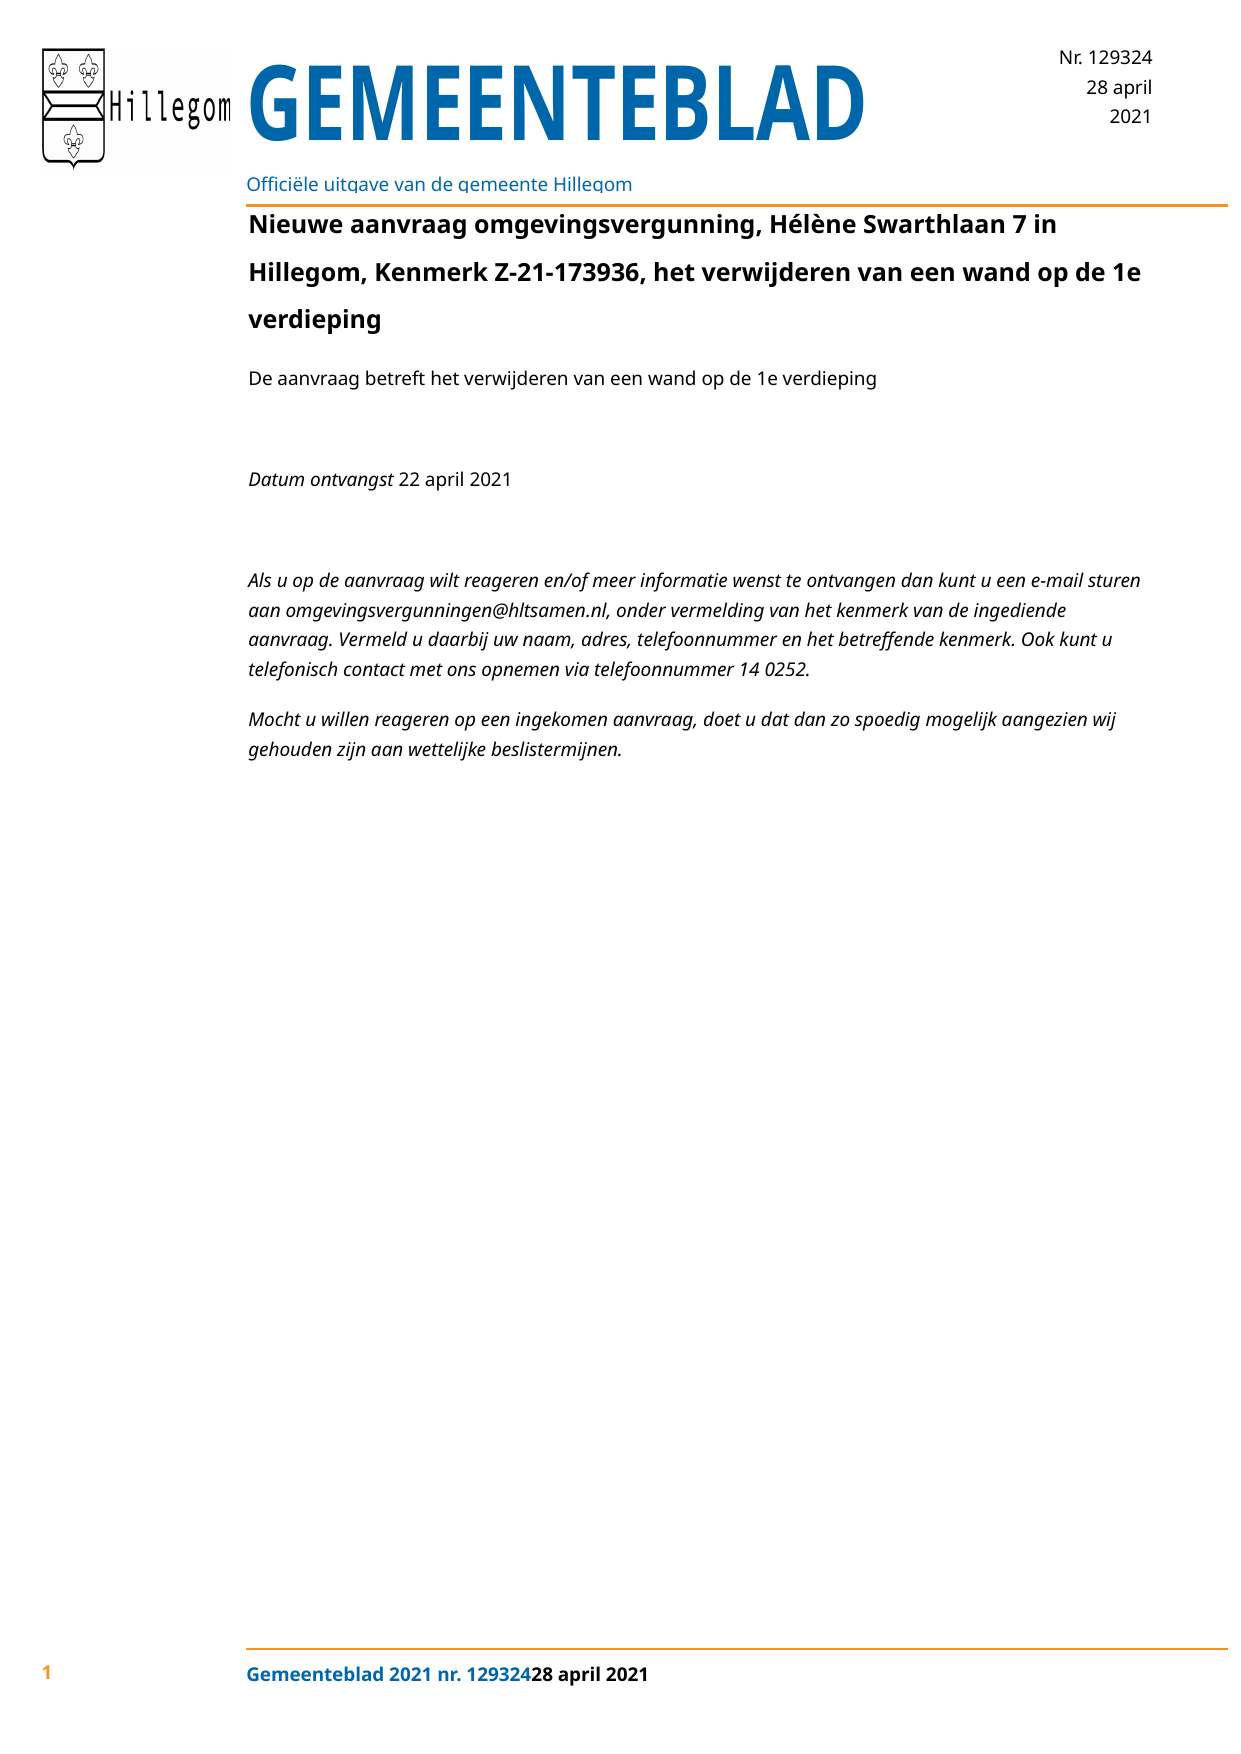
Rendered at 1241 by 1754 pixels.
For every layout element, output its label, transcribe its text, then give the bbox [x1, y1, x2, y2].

text Mocht u willen reageren op een ingekomen aanvraag, doet u dat dan zo spoedig mogelijk aangezien wij gehouden zijn aan wettelijke beslistermijnen. [248, 706, 1152, 762]
text De aanvraag betreft het verwijderen van een wand op de 1e verdieping [248, 366, 1152, 391]
picture [41, 47, 231, 172]
text Datum ontvangst 22 april 2021 [248, 466, 1152, 492]
text Als u op de aanvraag wilt reageren en/of meer informatie wenst te ontvangen dan kunt u een e-mail sturen aan omgevingsvergunningen@hltsamen.nl, onder vermelding van het kenmerk van de ingediende aanvraag. Vermeld u daarbij uw naam, adres, telefoonnummer en het betreffende kenmerk. Ook kunt u telefonisch contact met ons opnemen via telefoonnummer 14 0252. [248, 567, 1152, 682]
text Nieuwe aanvraag omgevingsvergunning, Hélène Swarthlaan 7 in Hillegom, Kenmerk Z-21-173936, het verwijderen van een wand op de 1e verdieping [248, 207, 1152, 336]
